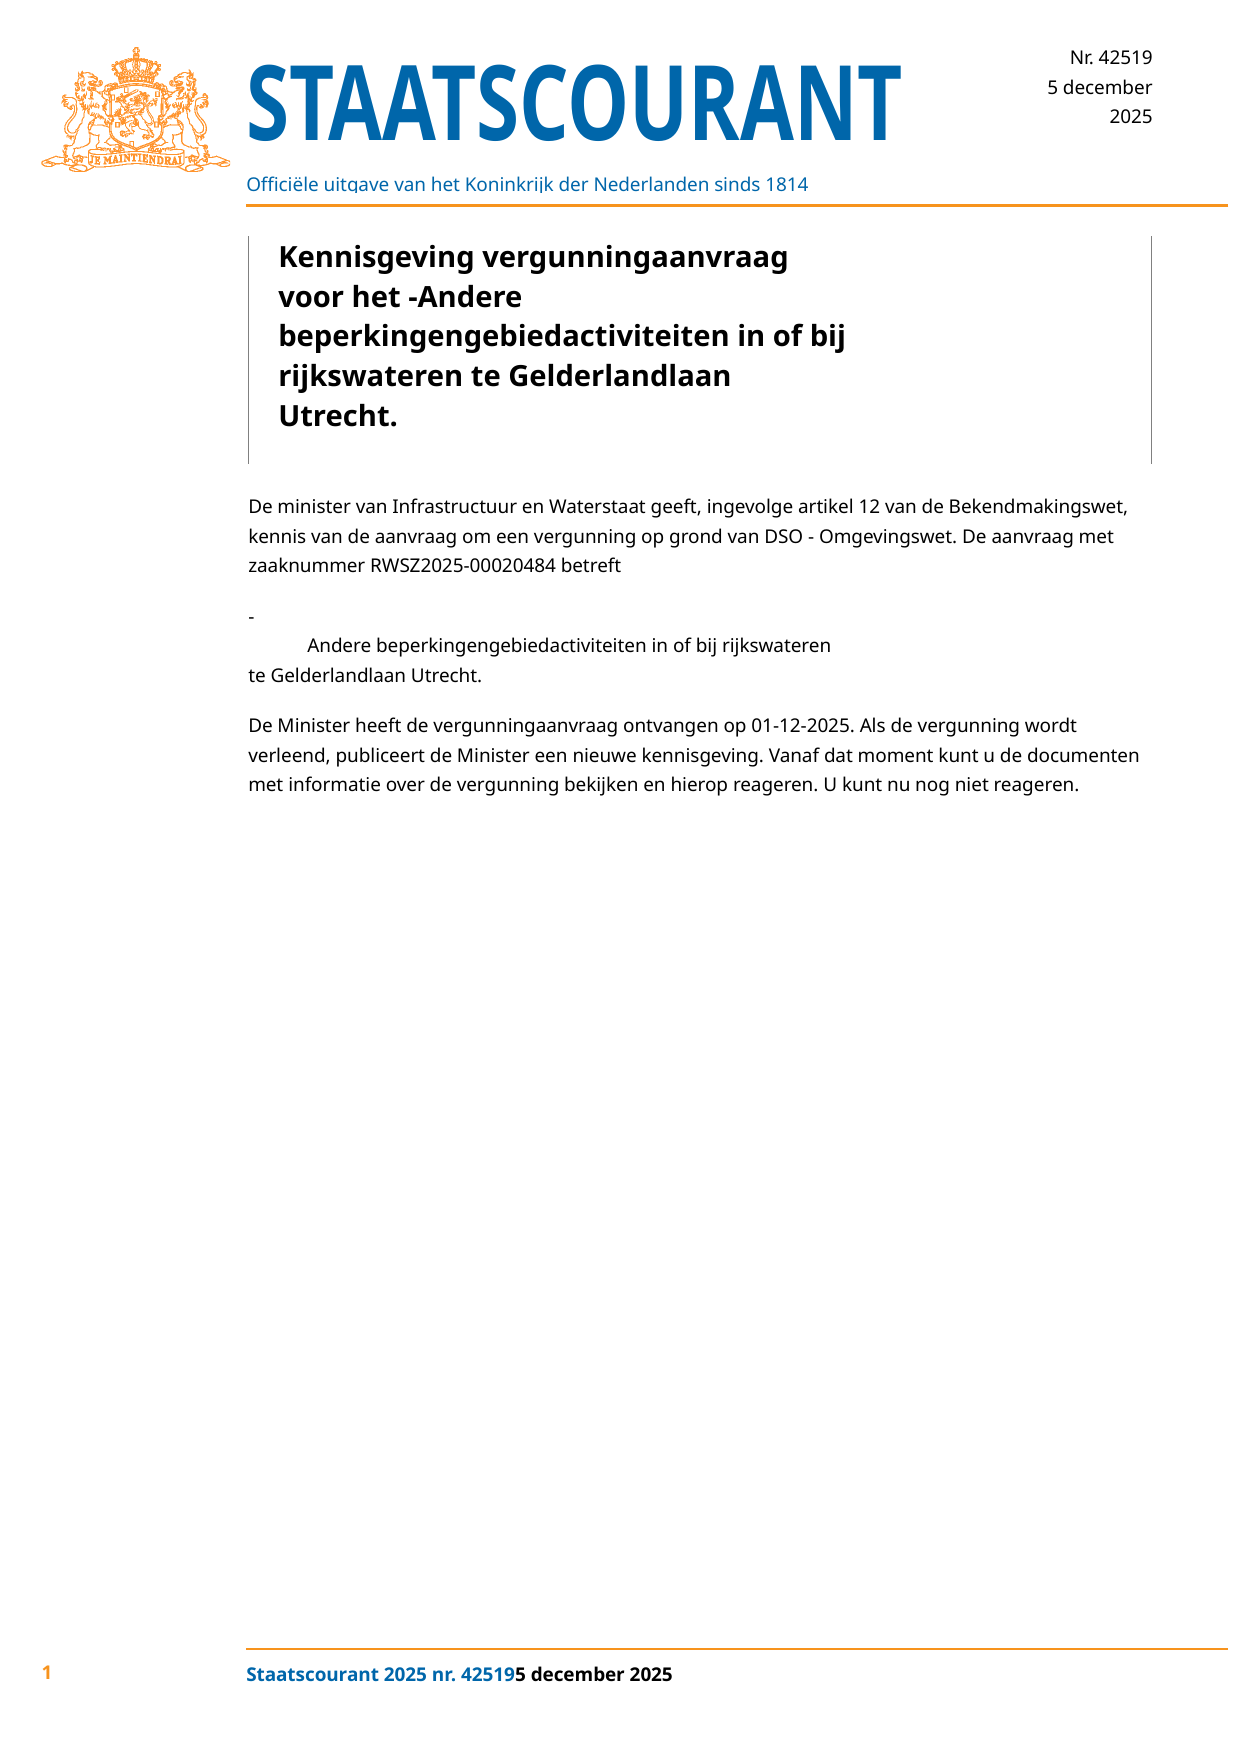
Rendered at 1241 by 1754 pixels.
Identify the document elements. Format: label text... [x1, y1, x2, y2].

text te Gelderlandlaan Utrecht. [248, 662, 1152, 688]
text De minister van Infrastructuur en Waterstaat geeft, ingevolge artikel 12 van de Bekendmakingswet, kennis van de aanvraag om een vergunning op grond van DSO - Omgevingswet. De aanvraag met zaaknummer RWSZ2025-00020484 betreft [248, 493, 1152, 578]
text De Minister heeft de vergunningaanvraag ontvangen op 01-12-2025. Als de vergunning wordt verleend, publiceert de Minister een nieuwe kennisgeving. Vanaf dat moment kunt u de documenten met informatie over de vergunning bekijken en hierop reageren. U kunt nu nog niet reageren. [248, 712, 1152, 797]
picture [912, 236, 1090, 414]
picture [41, 47, 231, 172]
table_header Kennisgeving vergunningaanvraag voor het -Andere beperkingengebiedactiviteiten in of bij rijkswateren te Gelderlandlaan Utrecht. [249, 236, 850, 464]
table_header [850, 236, 912, 413]
table_header [1090, 236, 1151, 413]
table_header [850, 414, 1151, 464]
list Andere beperkingengebiedactiviteiten in of bij rijkswateren [248, 632, 1152, 658]
